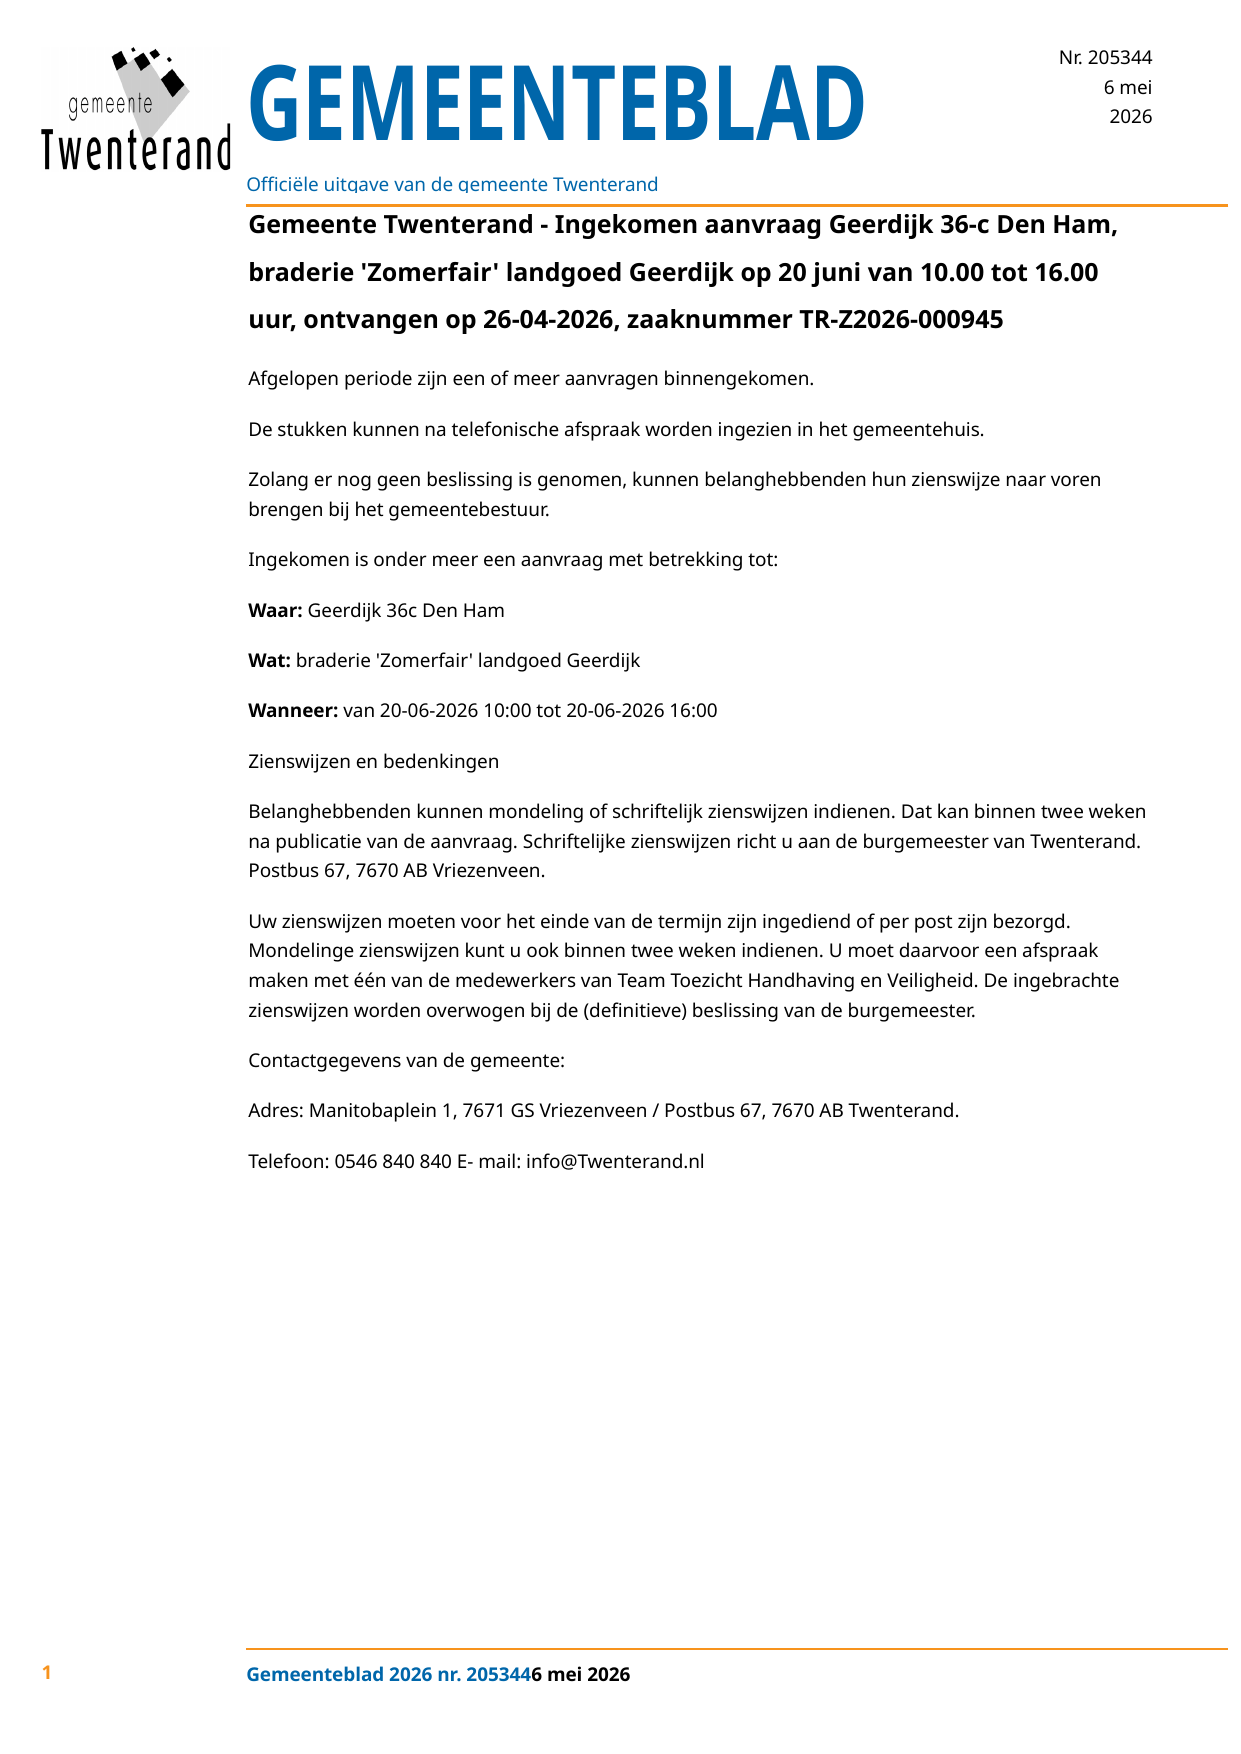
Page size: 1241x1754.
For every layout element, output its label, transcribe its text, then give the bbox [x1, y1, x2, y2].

text Adres: Manitobaplein 1, 7671 GS Vriezenveen / Postbus 67, 7670 AB Twenterand. [248, 1098, 1152, 1123]
text Wat: braderie 'Zomerfair' landgoed Geerdijk [248, 647, 1152, 673]
text Contactgegevens van de gemeente: [248, 1047, 1152, 1073]
text Ingekomen is onder meer een aanvraag met betrekking tot: [248, 546, 1152, 572]
text Uw zienswijzen moeten voor het einde van de termijn zijn ingediend of per post zijn bezorgd. Mondelinge zienswijzen kunt u ook binnen twee weken indienen. U moet daarvoor een afspraak maken met één van de medewerkers van Team Toezicht Handhaving en Veiligheid. De ingebrachte zienswijzen worden overwogen bij de (definitieve) beslissing van de burgemeester. [248, 908, 1152, 1022]
text Gemeente Twenterand - Ingekomen aanvraag Geerdijk 36-c Den Ham, braderie 'Zomerfair' landgoed Geerdijk op 20 juni van 10.00 tot 16.00 uur, ontvangen op 26-04-2026, zaaknummer TR-Z2026-000945 [248, 207, 1152, 336]
text Zienswijzen en bedenkingen [248, 748, 1152, 774]
text Belanghebbenden kunnen mondeling of schriftelijk zienswijzen indienen. Dat kan binnen twee weken na publicatie van de aanvraag. Schriftelijke zienswijzen richt u aan de burgemeester van Twenterand. Postbus 67, 7670 AB Vriezenveen. [248, 798, 1152, 883]
text Wanneer: van 20-06-2026 10:00 tot 20-06-2026 16:00 [248, 698, 1152, 723]
text Zolang er nog geen beslissing is genomen, kunnen belanghebbenden hun zienswijze naar voren brengen bij het gemeentebestuur. [248, 466, 1152, 522]
picture [41, 47, 231, 172]
text Afgelopen periode zijn een of meer aanvragen binnengekomen. [248, 366, 1152, 391]
text De stukken kunnen na telefonische afspraak worden ingezien in het gemeentehuis. [248, 416, 1152, 442]
text Telefoon: 0546 840 840 E- mail: info@Twenterand.nl [248, 1148, 1152, 1174]
text Waar: Geerdijk 36c Den Ham [248, 597, 1152, 622]
